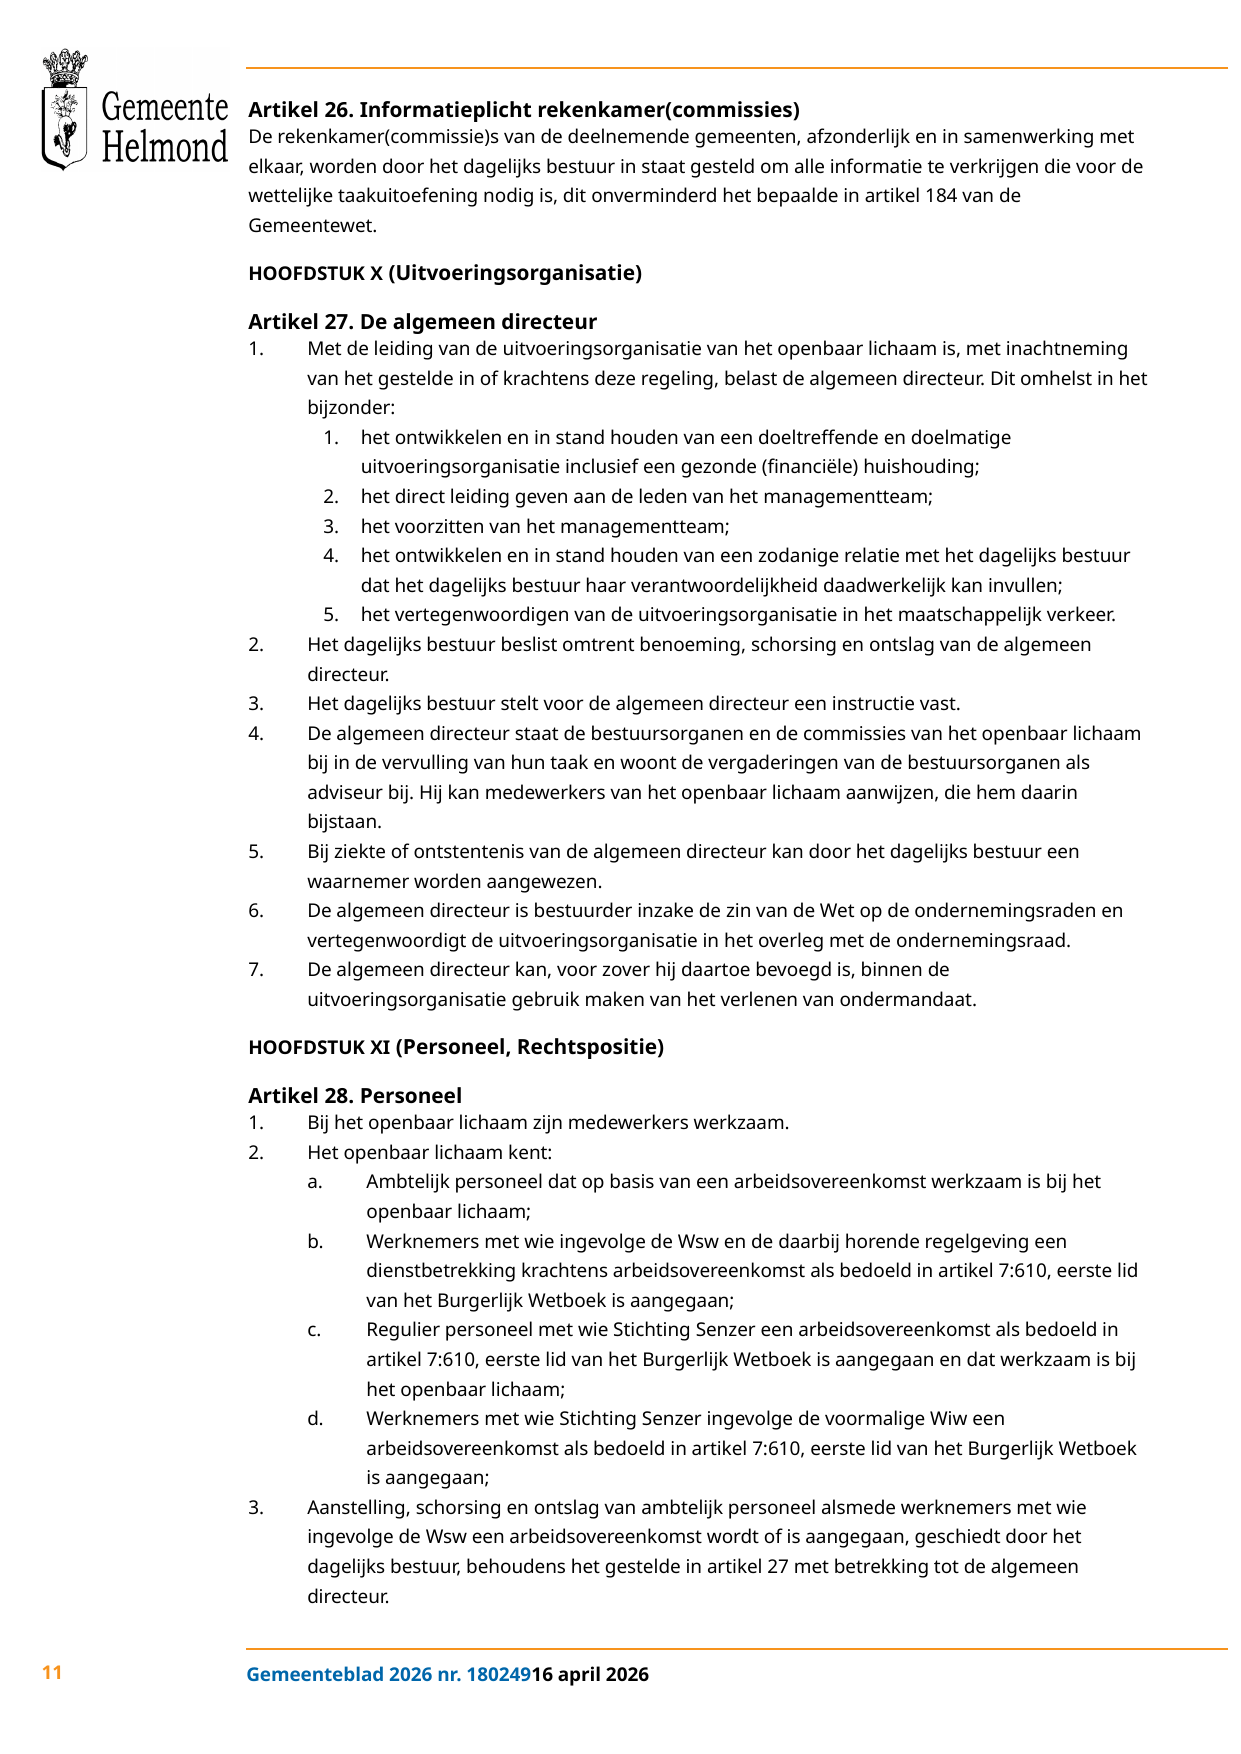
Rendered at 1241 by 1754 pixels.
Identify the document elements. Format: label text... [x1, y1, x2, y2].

list Het dagelijks bestuur beslist omtrent benoeming, schorsing en ontslag van de algemeen directeur. [248, 631, 1152, 686]
list Werknemers met wie ingevolge de Wsw en de daarbij horende regelgeving een dienstbetrekking krachtens arbeidsovereenkomst als bedoeld in artikel 7:610, eerste lid van het Burgerlijk Wetboek is aangegaan; [307, 1228, 1152, 1313]
text HOOFDSTUK XI (Personeel, Rechtspositie) [248, 1032, 1152, 1060]
list Regulier personeel met wie Stichting Senzer een arbeidsovereenkomst als bedoeld in artikel 7:610, eerste lid van het Burgerlijk Wetboek is aangegaan en dat werkzaam is bij het openbaar lichaam; [307, 1317, 1152, 1401]
text Artikel 27. De algemeen directeur [248, 307, 1152, 335]
picture [41, 47, 231, 172]
list Bij ziekte of ontstentenis van de algemeen directeur kan door het dagelijks bestuur een waarnemer worden aangewezen. [248, 838, 1152, 893]
list De algemeen directeur staat de bestuursorganen en de commissies van het openbaar lichaam bij in de vervulling van hun taak en woont de vergaderingen van de bestuursorganen als adviseur bij. Hij kan medewerkers van het openbaar lichaam aanwijzen, die hem daarin bijstaan. [248, 720, 1152, 834]
list Met de leiding van de uitvoeringsorganisatie van het openbaar lichaam is, met inachtneming van het gestelde in of krachtens deze regeling, belast de algemeen directeur. Dit omhelst in het bijzonder: [248, 335, 1152, 420]
list het direct leiding geven aan de leden van het managementteam; [323, 483, 1152, 509]
list het ontwikkelen en in stand houden van een zodanige relatie met het dagelijks bestuur dat het dagelijks bestuur haar verantwoordelijkheid daadwerkelijk kan invullen; [323, 542, 1152, 598]
list De algemeen directeur kan, voor zover hij daartoe bevoegd is, binnen de uitvoeringsorganisatie gebruik maken van het verlenen van ondermandaat. [248, 957, 1152, 1012]
list het ontwikkelen en in stand houden van een doeltreffende en doelmatige uitvoeringsorganisatie inclusief een gezonde (financiële) huishouding; [323, 424, 1152, 479]
list het vertegenwoordigen van de uitvoeringsorganisatie in het maatschappelijk verkeer. [323, 602, 1152, 627]
list De algemeen directeur is bestuurder inzake de zin van de Wet op de ondernemingsraden en vertegenwoordigt de uitvoeringsorganisatie in het overleg met de ondernemingsraad. [248, 897, 1152, 953]
list Het dagelijks bestuur stelt voor de algemeen directeur een instructie vast. [248, 690, 1152, 716]
list het voorzitten van het managementteam; [323, 513, 1152, 538]
text De rekenkamer(commissie)s van de deelnemende gemeenten, afzonderlijk en in samenwerking met elkaar, worden door het dagelijks bestuur in staat gesteld om alle informatie te verkrijgen die voor de wettelijke taakuitoefening nodig is, dit onverminderd het bepaalde in artikel 184 van de Gemeentewet. [248, 123, 1152, 238]
text Artikel 28. Personeel [248, 1081, 1152, 1109]
list Werknemers met wie Stichting Senzer ingevolge de voormalige Wiw een arbeidsovereenkomst als bedoeld in artikel 7:610, eerste lid van het Burgerlijk Wetboek is aangegaan; [307, 1405, 1152, 1490]
text HOOFDSTUK X (Uitvoeringsorganisatie) [248, 258, 1152, 286]
list Het openbaar lichaam kent: [248, 1139, 1152, 1165]
list Aanstelling, schorsing en ontslag van ambtelijk personeel alsmede werknemers met wie ingevolge de Wsw een arbeidsovereenkomst wordt of is aangegaan, geschiedt door het dagelijks bestuur, behoudens het gestelde in artikel 27 met betrekking tot de algemeen directeur. [248, 1494, 1152, 1608]
list Bij het openbaar lichaam zijn medewerkers werkzaam. [248, 1109, 1152, 1135]
list Ambtelijk personeel dat op basis van een arbeidsovereenkomst werkzaam is bij het openbaar lichaam; [307, 1169, 1152, 1224]
text Artikel 26. Informatieplicht rekenkamer(commissies) [248, 95, 1152, 123]
